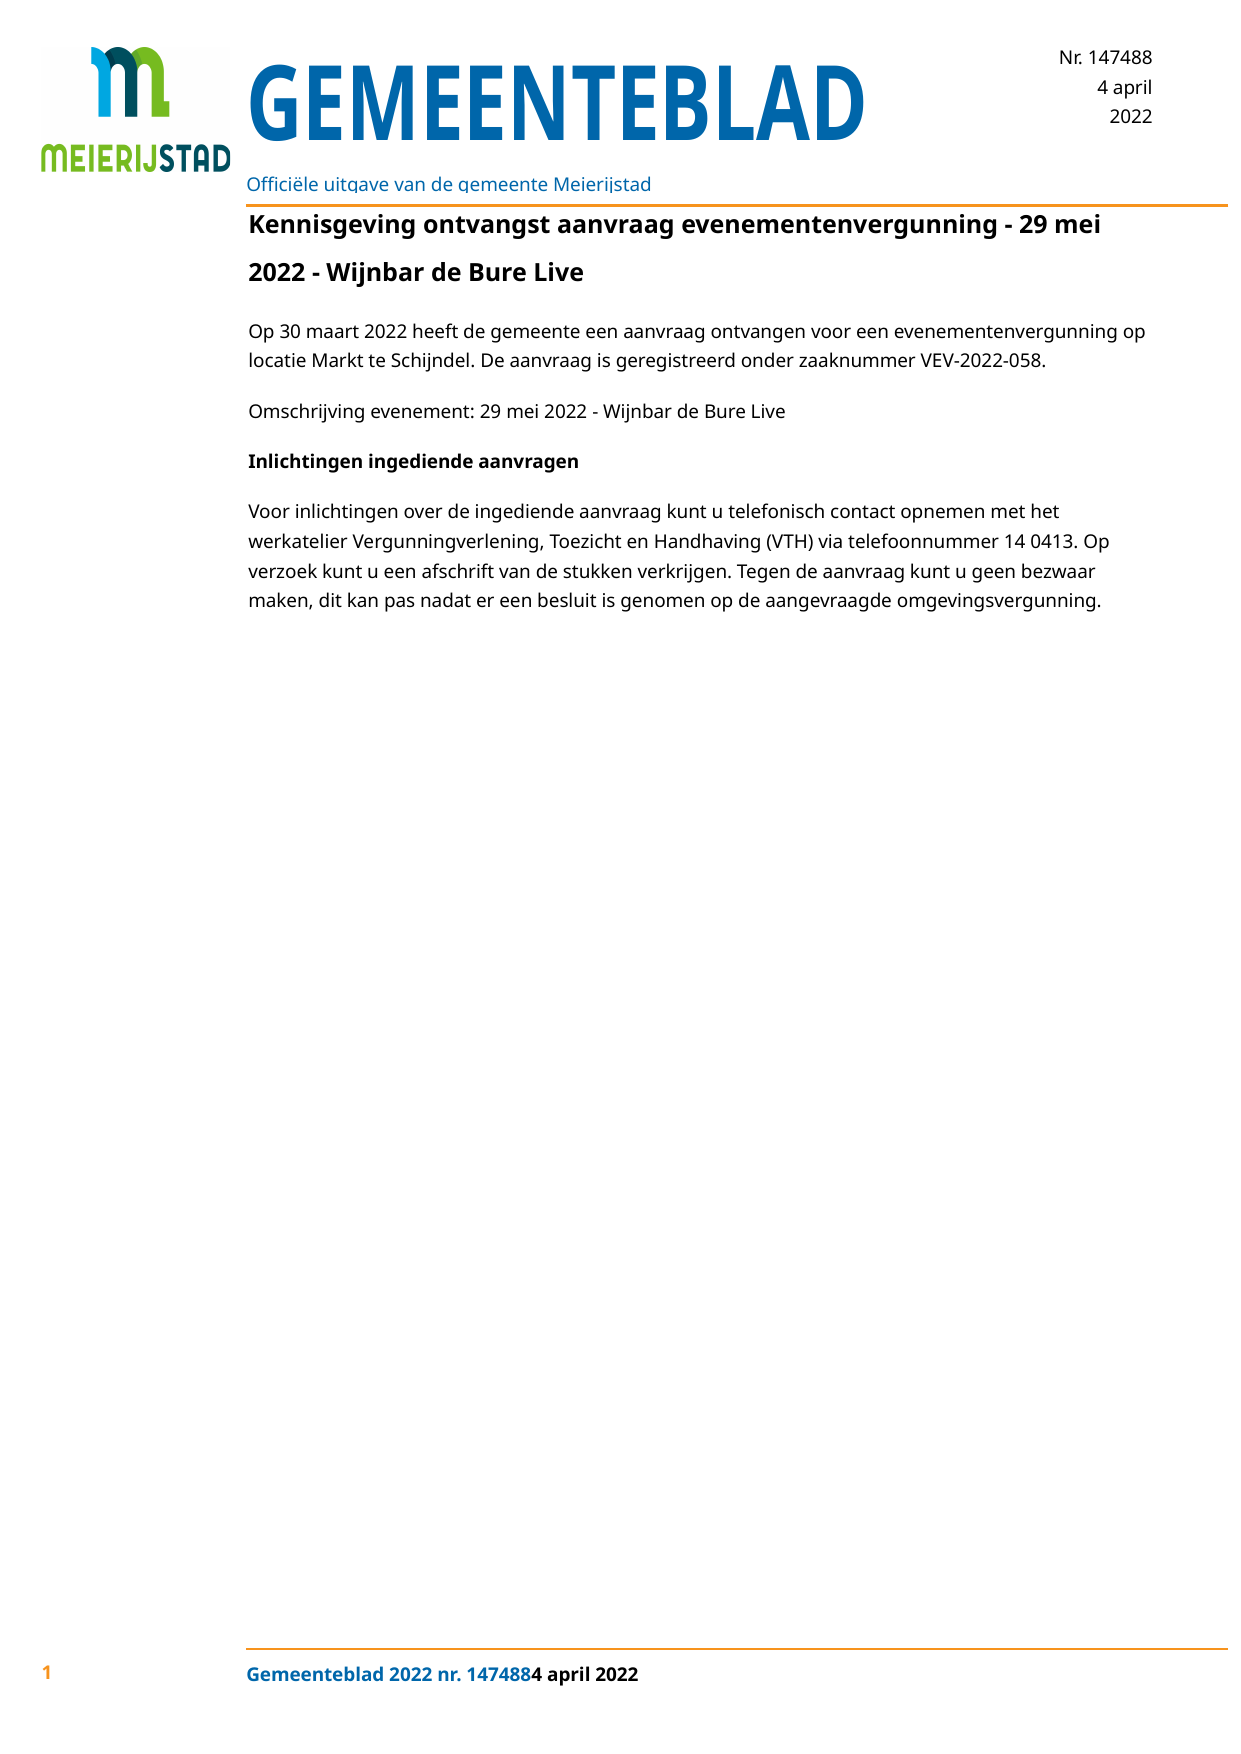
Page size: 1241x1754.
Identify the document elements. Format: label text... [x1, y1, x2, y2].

text Kennisgeving ontvangst aanvraag evenementenvergunning - 29 mei 2022 - Wijnbar de Bure Live [248, 207, 1152, 288]
text Omschrijving evenement: 29 mei 2022 - Wijnbar de Bure Live [248, 398, 1152, 424]
text Inlichtingen ingediende aanvragen [248, 448, 1152, 474]
text Op 30 maart 2022 heeft de gemeente een aanvraag ontvangen voor een evenementenvergunning op locatie Markt te Schijndel. De aanvraag is geregistreerd onder zaaknummer VEV-2022-058. [248, 318, 1152, 373]
text Voor inlichtingen over de ingediende aanvraag kunt u telefonisch contact opnemen met het werkatelier Vergunningverlening, Toezicht en Handhaving (VTH) via telefoonnummer 14 0413. Op verzoek kunt u een afschrift van de stukken verkrijgen. Tegen de aanvraag kunt u geen bezwaar maken, dit kan pas nadat er een besluit is genomen op de aangevraagde omgevingsvergunning. [248, 499, 1152, 613]
picture [41, 47, 231, 172]
